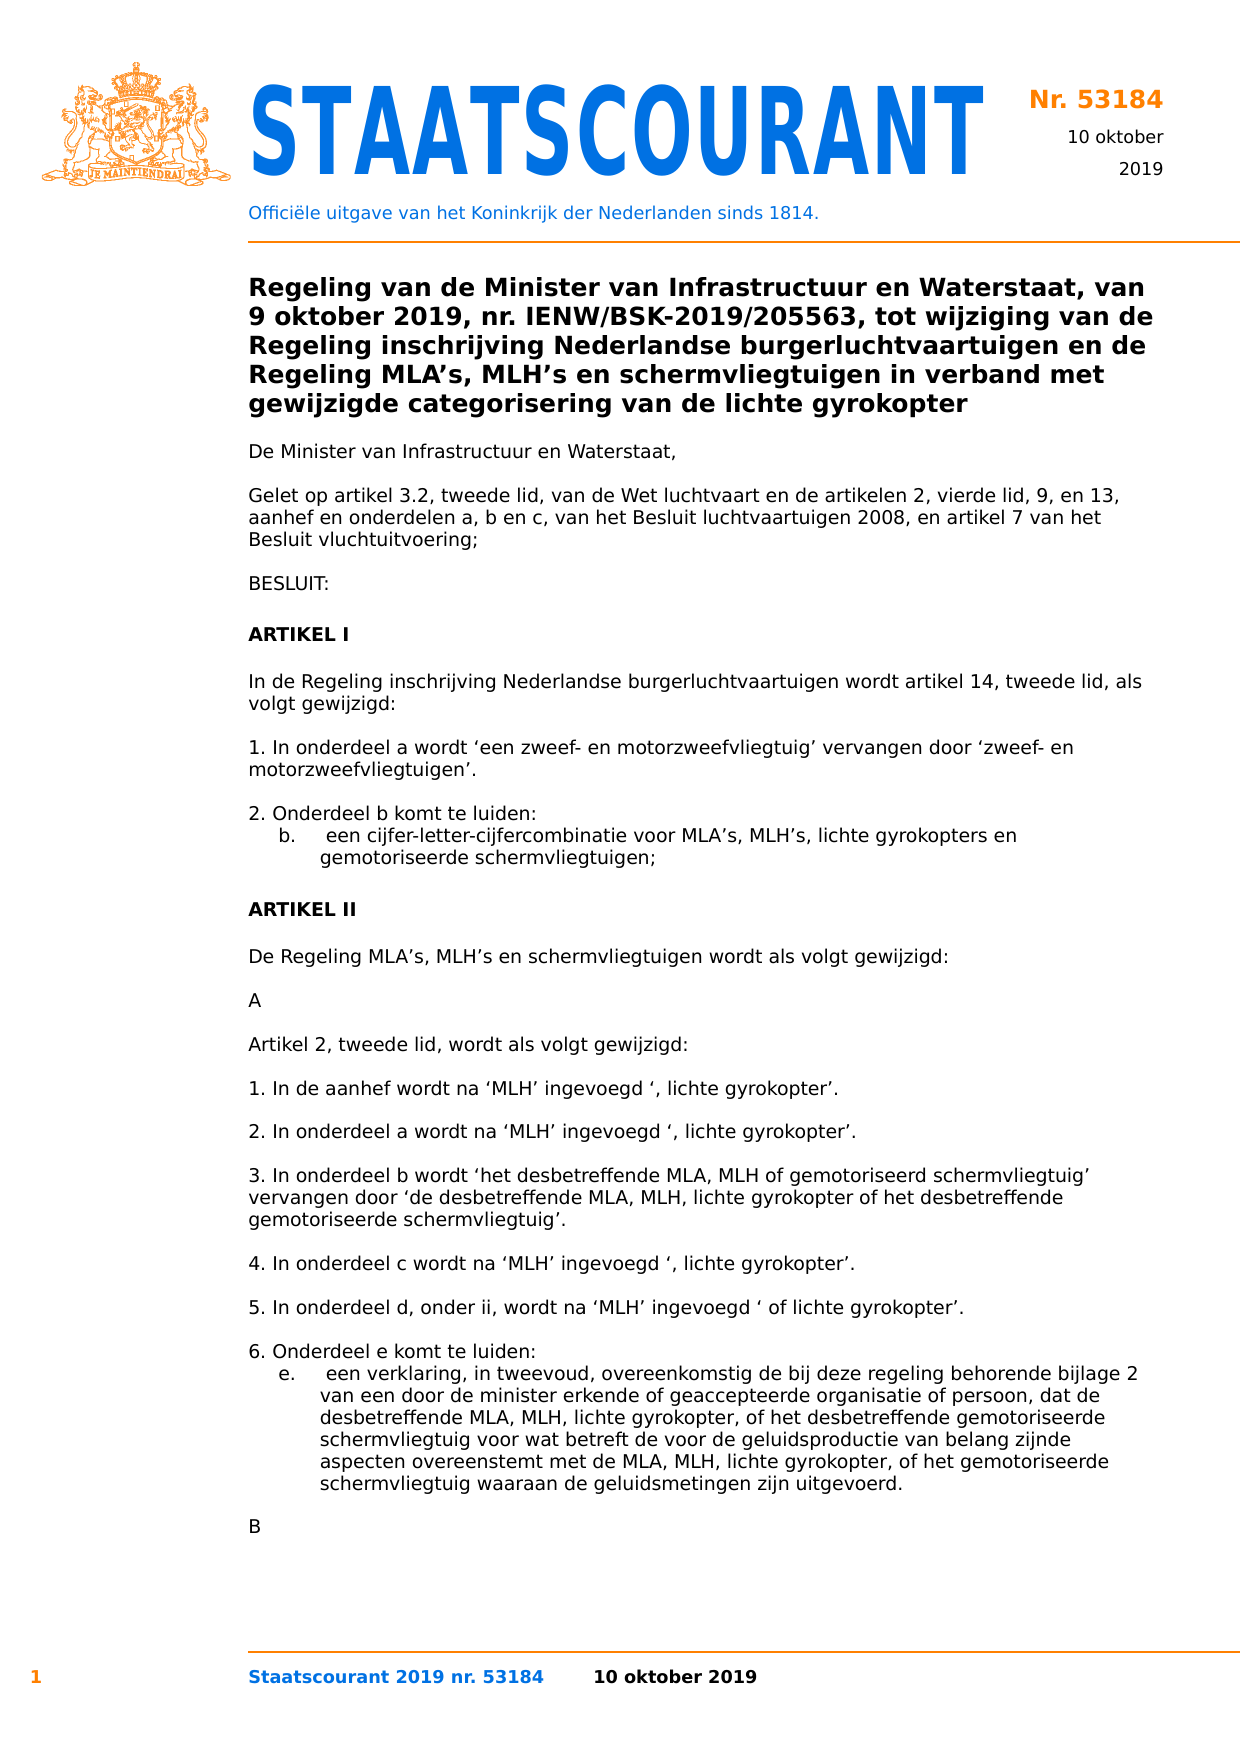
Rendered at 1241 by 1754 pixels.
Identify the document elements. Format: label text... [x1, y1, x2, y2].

text Gelet op artikel 3.2, tweede lid, van de Wet luchtvaart en de artikelen 2, vierde lid, 9, en 13, aanhef en onderdelen a, b en c, van het Besluit luchtvaartuigen 2008, en artikel 7 van het Besluit vluchtuitvoering; [248, 484, 1163, 551]
text In de Regeling inschrijving Nederlandse burgerluchtvaartuigen wordt artikel 14, tweede lid, als volgt gewijzigd: [248, 671, 1163, 715]
text 1. In onderdeel a wordt ‘een zweef- en motorzweefvliegtuig’ vervangen door ‘zweef- en motorzweefvliegtuigen’. [248, 737, 1163, 781]
subtitle ARTIKEL I [248, 624, 1163, 646]
text A [248, 990, 1163, 1012]
text b. een cijfer-letter-cijfercombinatie voor MLA’s, MLH’s, lichte gyrokopters en gemotoriseerde schermvliegtuigen; [278, 825, 1163, 869]
table_cell Officiële uitgave van het Koninkrijk der Nederlanden sinds 1814. [248, 203, 1240, 241]
text 1. In de aanhef wordt na ‘MLH’ ingevoegd ‘, lichte gyrokopter’. [248, 1077, 1163, 1099]
text De Minister van Infrastructuur en Waterstaat, [248, 441, 1163, 463]
text De Regeling MLA’s, MLH’s en schermvliegtuigen wordt als volgt gewijzigd: [248, 946, 1163, 968]
table_header [25, 62, 248, 241]
text 2. Onderdeel b komt te luiden: [248, 803, 1163, 825]
table_header Nr. 53184 [998, 62, 1240, 121]
text 6. Onderdeel e komt te luiden: [248, 1341, 1163, 1363]
text B [248, 1516, 1163, 1538]
text 3. In onderdeel b wordt ‘het desbetreffende MLA, MLH of gemotoriseerd schermvliegtuig’ vervangen door ‘de desbetreffende MLA, MLH, lichte gyrokopter of het desbetreffende gemotoriseerde schermvliegtuig’. [248, 1165, 1163, 1231]
table_cell 10 oktober [998, 121, 1240, 153]
text 2. In onderdeel a wordt na ‘MLH’ ingevoegd ‘, lichte gyrokopter’. [248, 1121, 1163, 1143]
table_header STAATSCOURANT [248, 62, 998, 203]
table_cell 2019 [998, 153, 1240, 203]
text e. een verklaring, in tweevoud, overeenkomstig de bij deze regeling behorende bijlage 2 van een door de minister erkende of geaccepteerde organisatie of persoon, dat de desbetreffende MLA, MLH, lichte gyrokopter, of het desbetreffende gemotoriseerde schermvliegtuig voor wat betreft de voor de geluidsproductie van belang zijnde aspecten overeenstemt met de MLA, MLH, lichte gyrokopter, of het gemotoriseerde schermvliegtuig waaraan de geluidsmetingen zijn uitgevoerd. [278, 1363, 1163, 1494]
text 4. In onderdeel c wordt na ‘MLH’ ingevoegd ‘, lichte gyrokopter’. [248, 1253, 1163, 1275]
text 5. In onderdeel d, onder ii, wordt na ‘MLH’ ingevoegd ‘ of lichte gyrokopter’. [248, 1297, 1163, 1319]
picture [41, 62, 231, 186]
subtitle ARTIKEL II [248, 899, 1163, 921]
text Artikel 2, tweede lid, wordt als volgt gewijzigd: [248, 1034, 1163, 1056]
subtitle Regeling van de Minister van Infrastructuur en Waterstaat, van 9 oktober 2019, nr. IENW/BSK-2019/205563, tot wijziging van de Regeling inschrijving Nederlandse burgerluchtvaartuigen en de Regeling MLA’s, MLH’s en schermvliegtuigen in verband met gewijzigde categorisering van de lichte gyrokopter [248, 273, 1163, 419]
text BESLUIT: [248, 572, 1163, 594]
